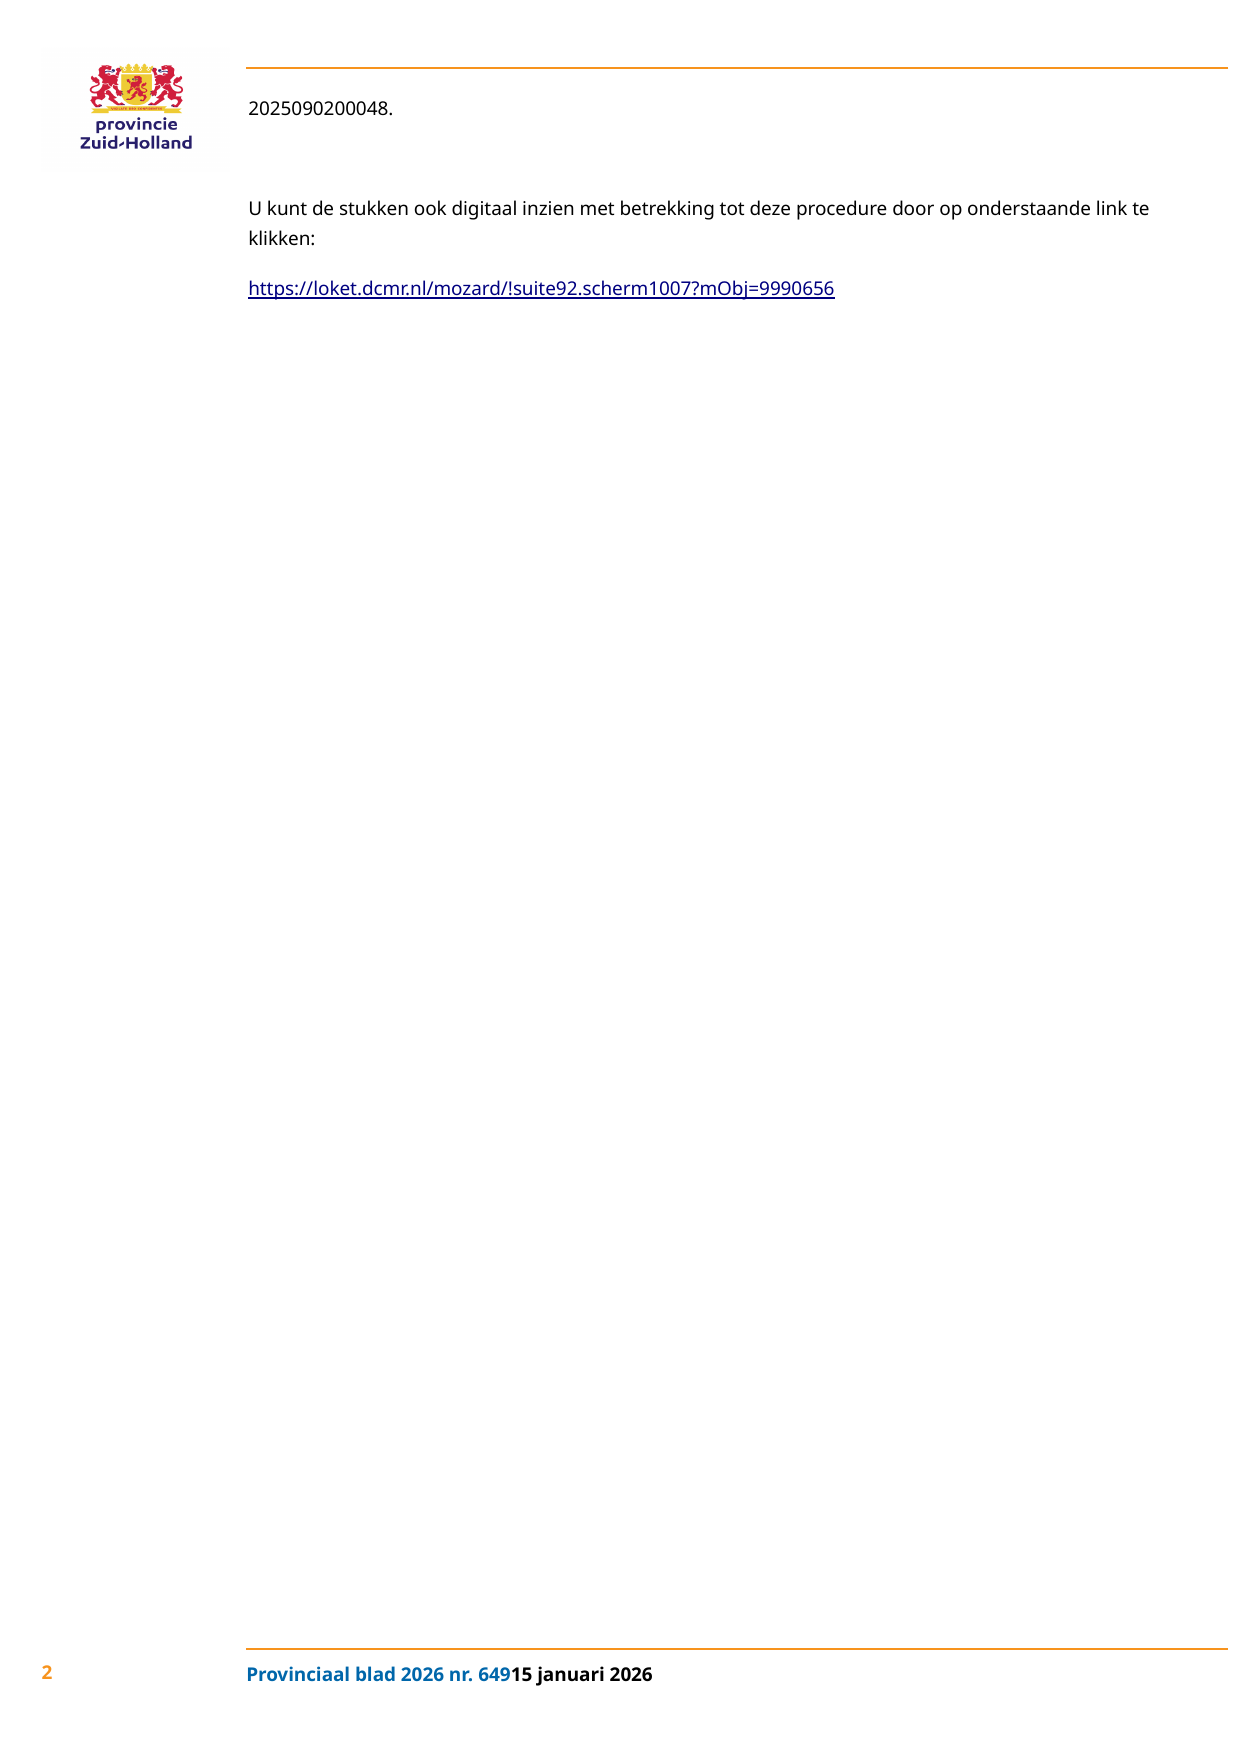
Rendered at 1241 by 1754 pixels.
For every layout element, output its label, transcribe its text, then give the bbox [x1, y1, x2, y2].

text https://loket.dcmr.nl/mozard/!suite92.scherm1007?mObj=9990656 [248, 276, 1152, 301]
text U kunt de stukken ook digitaal inzien met betrekking tot deze procedure door op onderstaande link te klikken: [248, 196, 1152, 251]
text 2025090200048. [248, 95, 1152, 121]
picture [41, 47, 231, 172]
